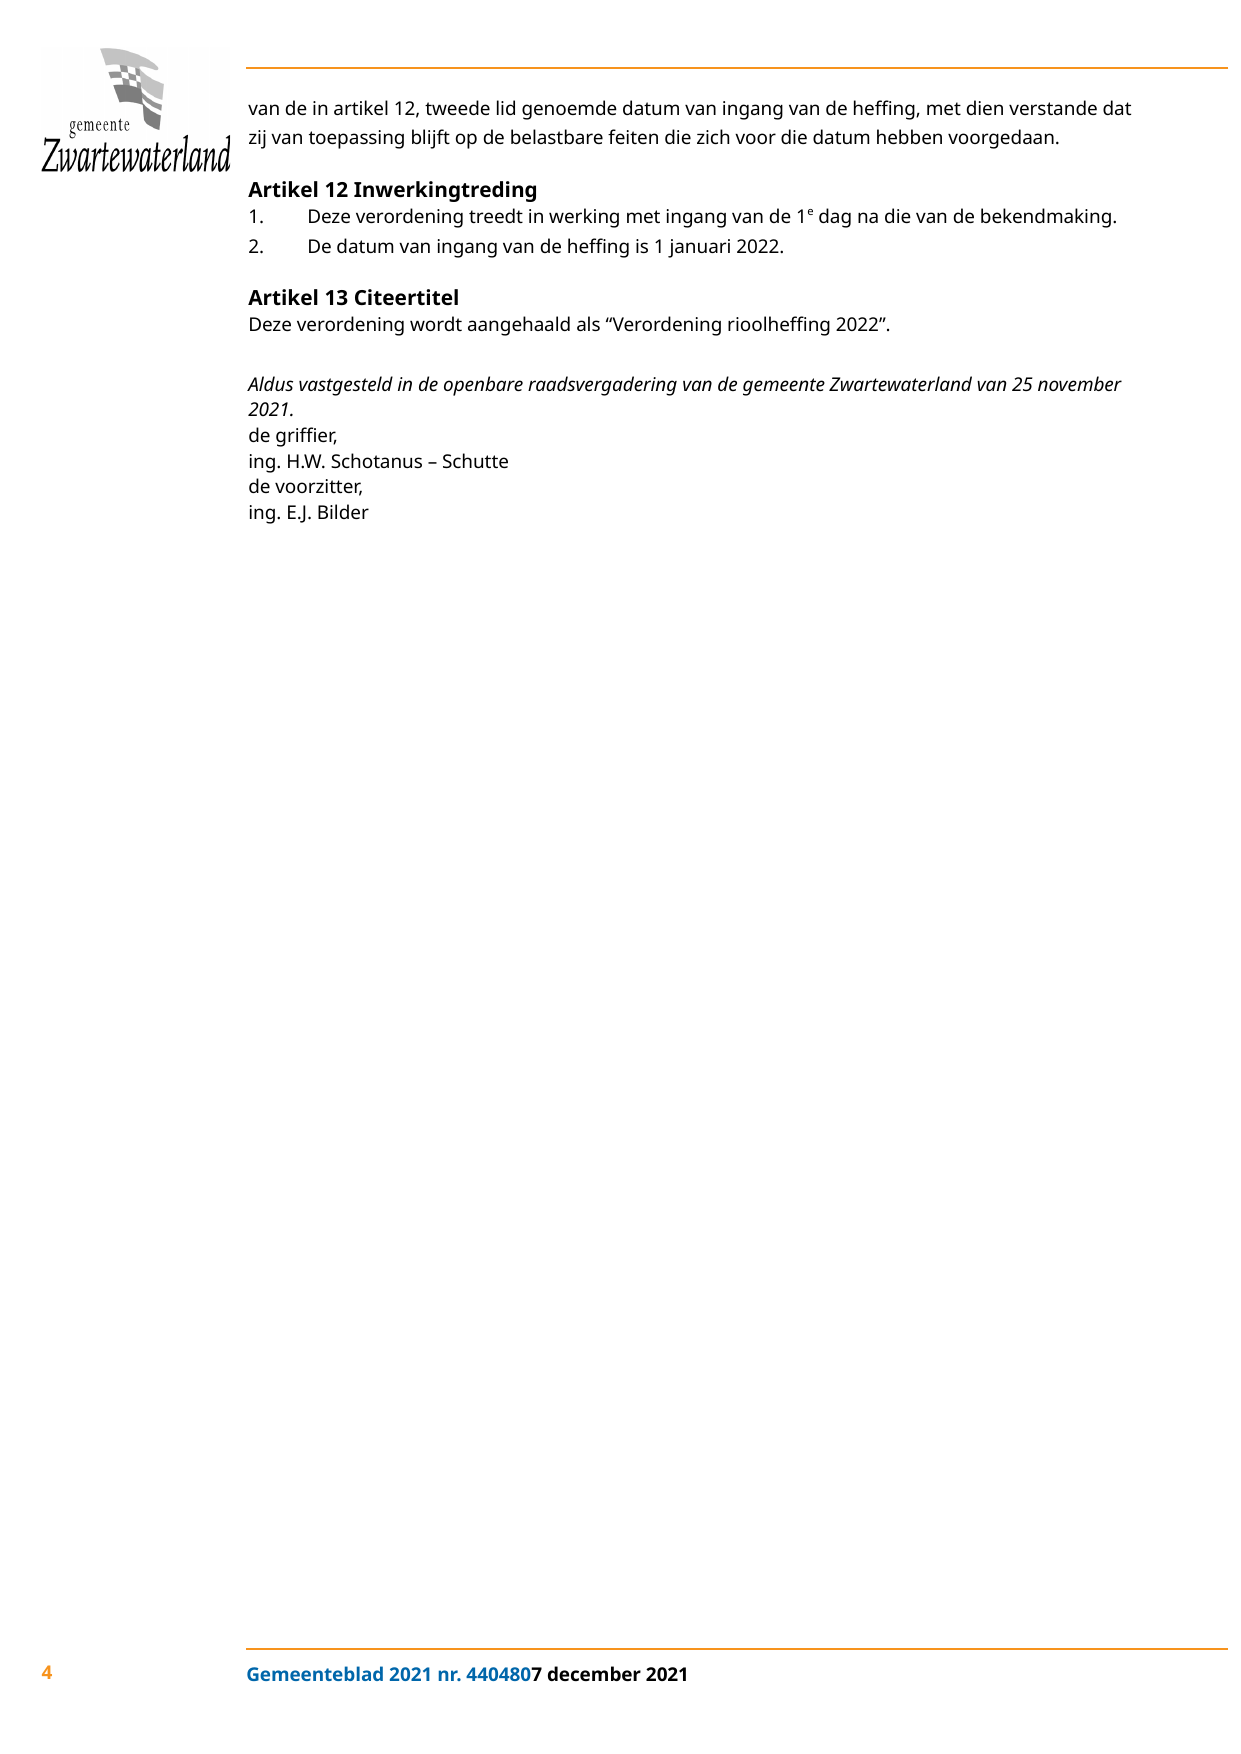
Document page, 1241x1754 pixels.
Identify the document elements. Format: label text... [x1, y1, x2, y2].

text Deze verordening wordt aangehaald als “Verordening rioolheffing 2022”. [248, 312, 1152, 337]
text van de in artikel 12, tweede lid genoemde datum van ingang van de heffing, met dien verstande dat zij van toepassing blijft op de belastbare feiten die zich voor die datum hebben voorgedaan. [248, 95, 1152, 150]
list De datum van ingang van de heffing is 1 januari 2022. [248, 233, 1152, 258]
text Artikel 12 Inwerkingtreding [248, 175, 1152, 203]
text ing. H.W. Schotanus – Schutte [248, 448, 1152, 474]
text Artikel 13 Citeertitel [248, 283, 1152, 312]
text ing. E.J. Bilder [248, 499, 1152, 525]
text de griffier, [248, 422, 1152, 448]
text Aldus vastgesteld in de openbare raadsvergadering van de gemeente Zwartewaterland van 25 november 2021. [248, 371, 1152, 422]
list Deze verordening treedt in werking met ingang van de 1e dag na die van de bekendmaking. [248, 203, 1152, 229]
picture [41, 47, 231, 172]
text de voorzitter, [248, 474, 1152, 499]
